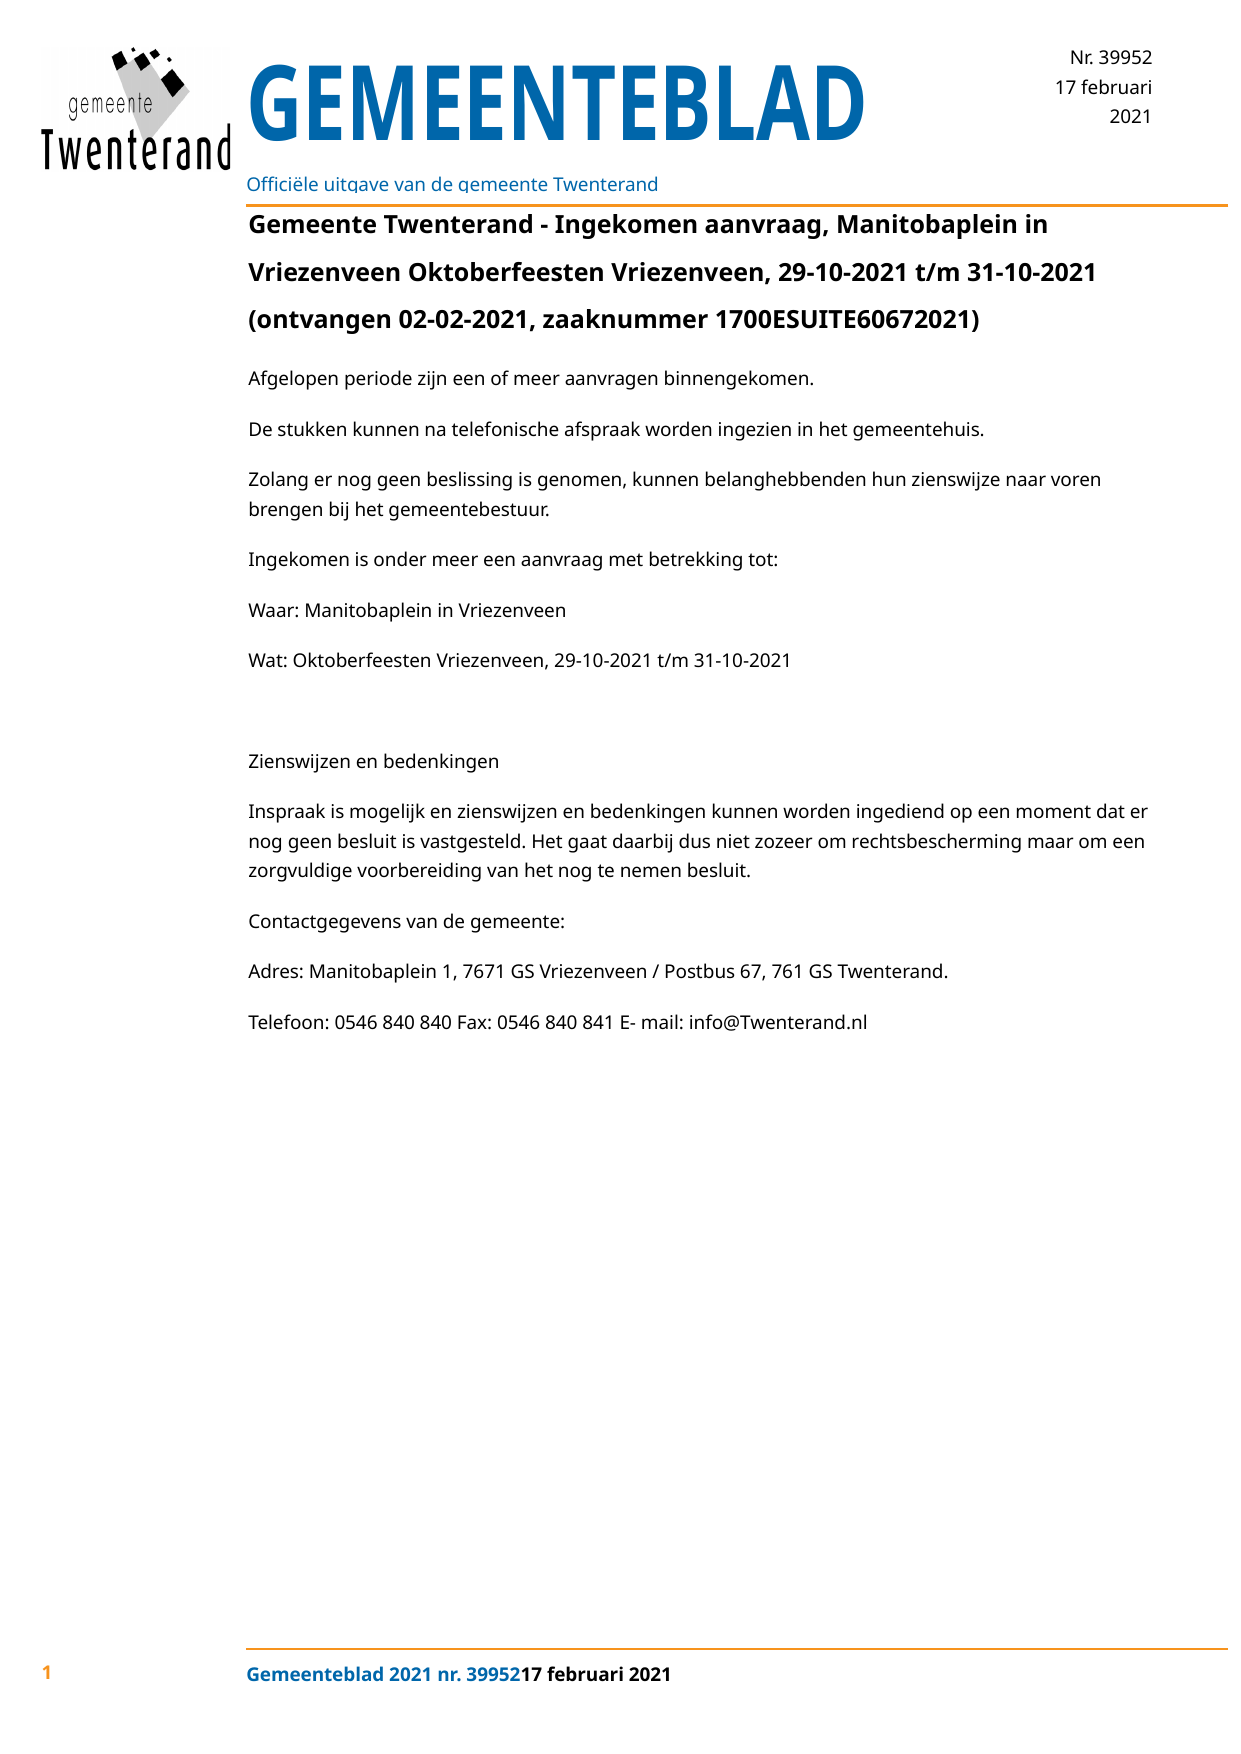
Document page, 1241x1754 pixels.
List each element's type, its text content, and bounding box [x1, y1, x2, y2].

text Ingekomen is onder meer een aanvraag met betrekking tot: [248, 546, 1152, 572]
text Wat: Oktoberfeesten Vriezenveen, 29-10-2021 t/m 31-10-2021 [248, 647, 1152, 673]
text Afgelopen periode zijn een of meer aanvragen binnengekomen. [248, 366, 1152, 391]
text Telefoon: 0546 840 840 Fax: 0546 840 841 E- mail: info@Twenterand.nl [248, 1009, 1152, 1034]
text Contactgegevens van de gemeente: [248, 908, 1152, 934]
text Waar: Manitobaplein in Vriezenveen [248, 597, 1152, 622]
text Inspraak is mogelijk en zienswijzen en bedenkingen kunnen worden ingediend op een moment dat er nog geen besluit is vastgesteld. Het gaat daarbij dus niet zozeer om rechtsbescherming maar om een zorgvuldige voorbereiding van het nog te nemen besluit. [248, 798, 1152, 883]
text Gemeente Twenterand - Ingekomen aanvraag, Manitobaplein in Vriezenveen Oktoberfeesten Vriezenveen, 29-10-2021 t/m 31-10-2021 (ontvangen 02-02-2021, zaaknummer 1700ESUITE60672021) [248, 207, 1152, 336]
text Zienswijzen en bedenkingen [248, 748, 1152, 774]
text De stukken kunnen na telefonische afspraak worden ingezien in het gemeentehuis. [248, 416, 1152, 442]
picture [41, 47, 231, 172]
text Adres: Manitobaplein 1, 7671 GS Vriezenveen / Postbus 67, 761 GS Twenterand. [248, 958, 1152, 984]
text Zolang er nog geen beslissing is genomen, kunnen belanghebbenden hun zienswijze naar voren brengen bij het gemeentebestuur. [248, 466, 1152, 522]
